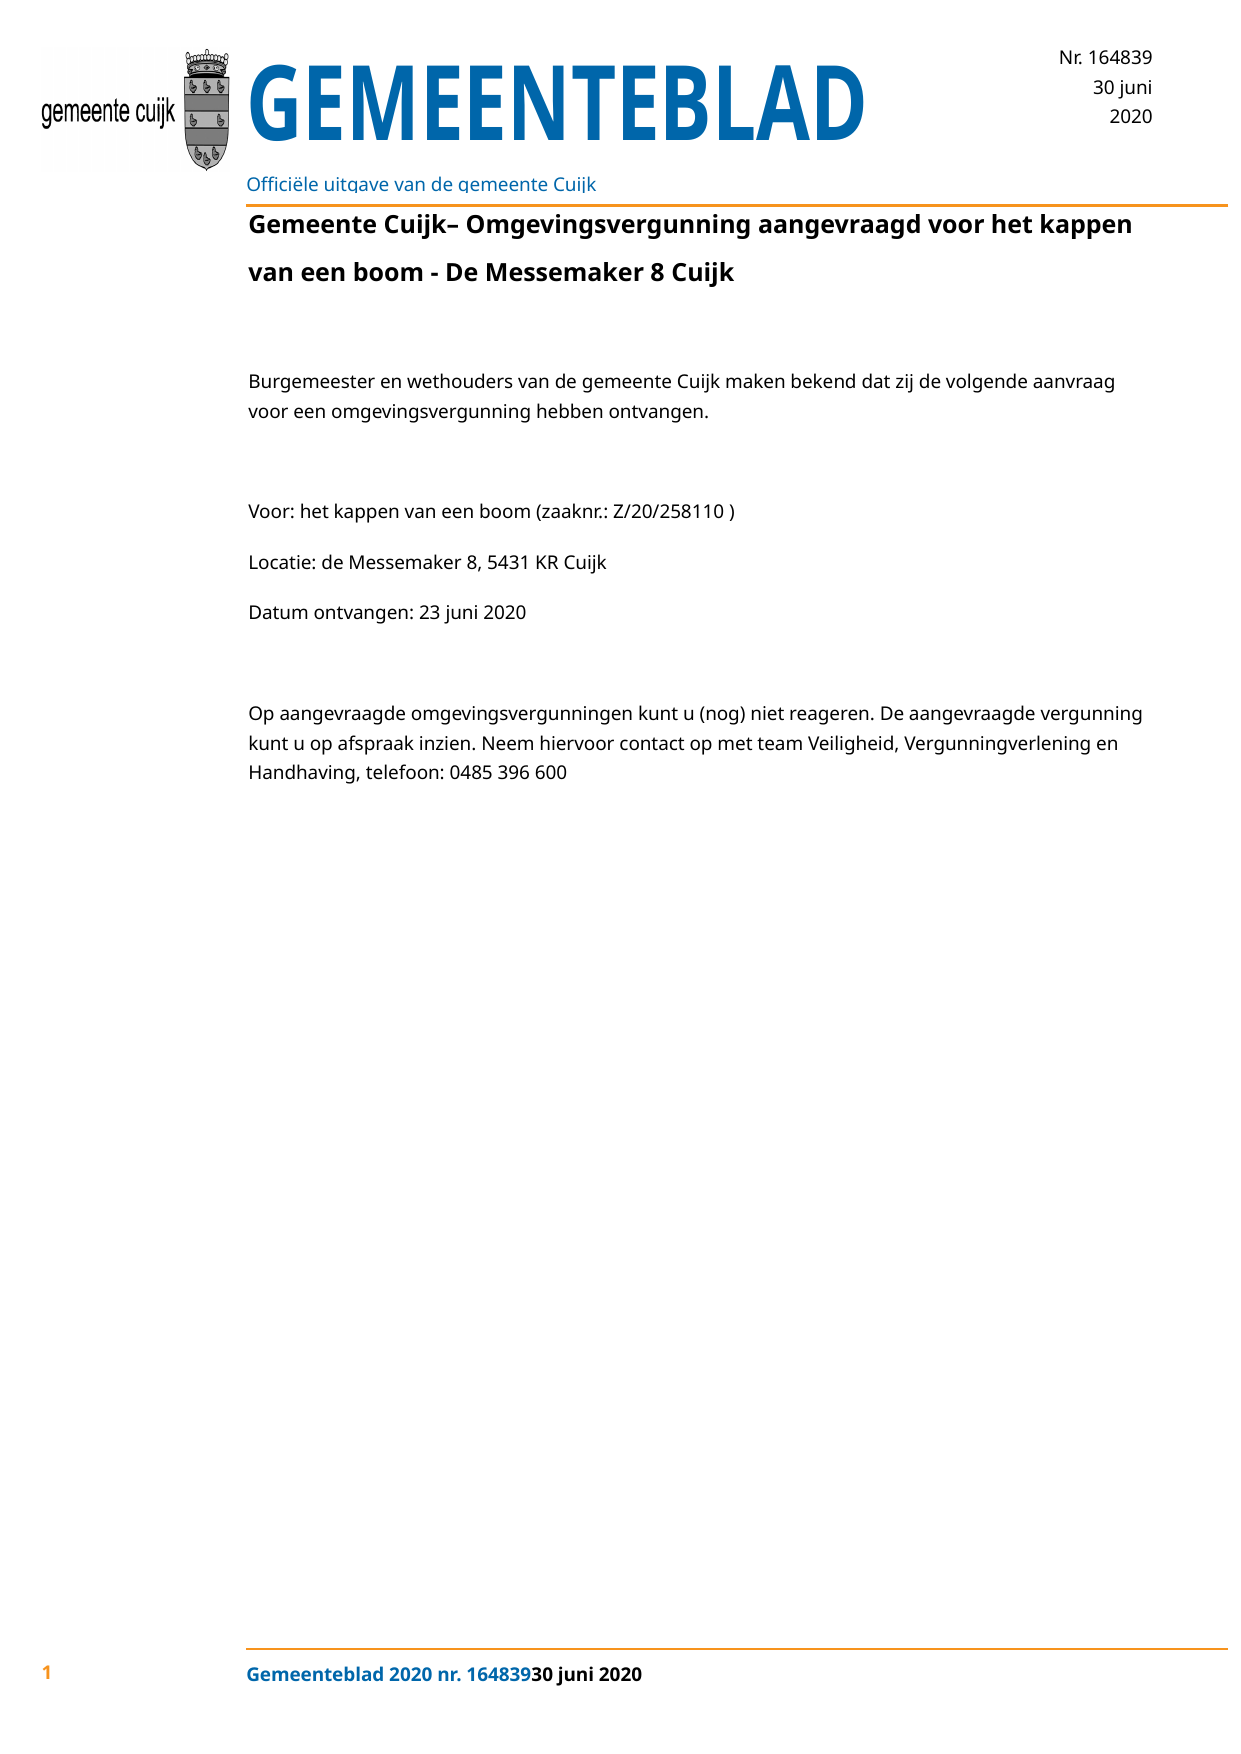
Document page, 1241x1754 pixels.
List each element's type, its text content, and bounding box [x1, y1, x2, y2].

text Gemeente Cuijk– Omgevingsvergunning aangevraagd voor het kappen van een boom - De Messemaker 8 Cuijk [248, 207, 1152, 288]
picture [41, 47, 231, 172]
text Datum ontvangen: 23 juni 2020 [248, 599, 1152, 625]
text Locatie: de Messemaker 8, 5431 KR Cuijk [248, 549, 1152, 575]
text Op aangevraagde omgevingsvergunningen kunt u (nog) niet reageren. De aangevraagde vergunning kunt u op afspraak inzien. Neem hiervoor contact op met team Veiligheid, Vergunningverlening en Handhaving, telefoon: 0485 396 600 [248, 700, 1152, 785]
text Burgemeester en wethouders van de gemeente Cuijk maken bekend dat zij de volgende aanvraag voor een omgevingsvergunning hebben ontvangen. [248, 368, 1152, 424]
text Voor: het kappen van een boom (zaaknr.: Z/20/258110 ) [248, 499, 1152, 524]
